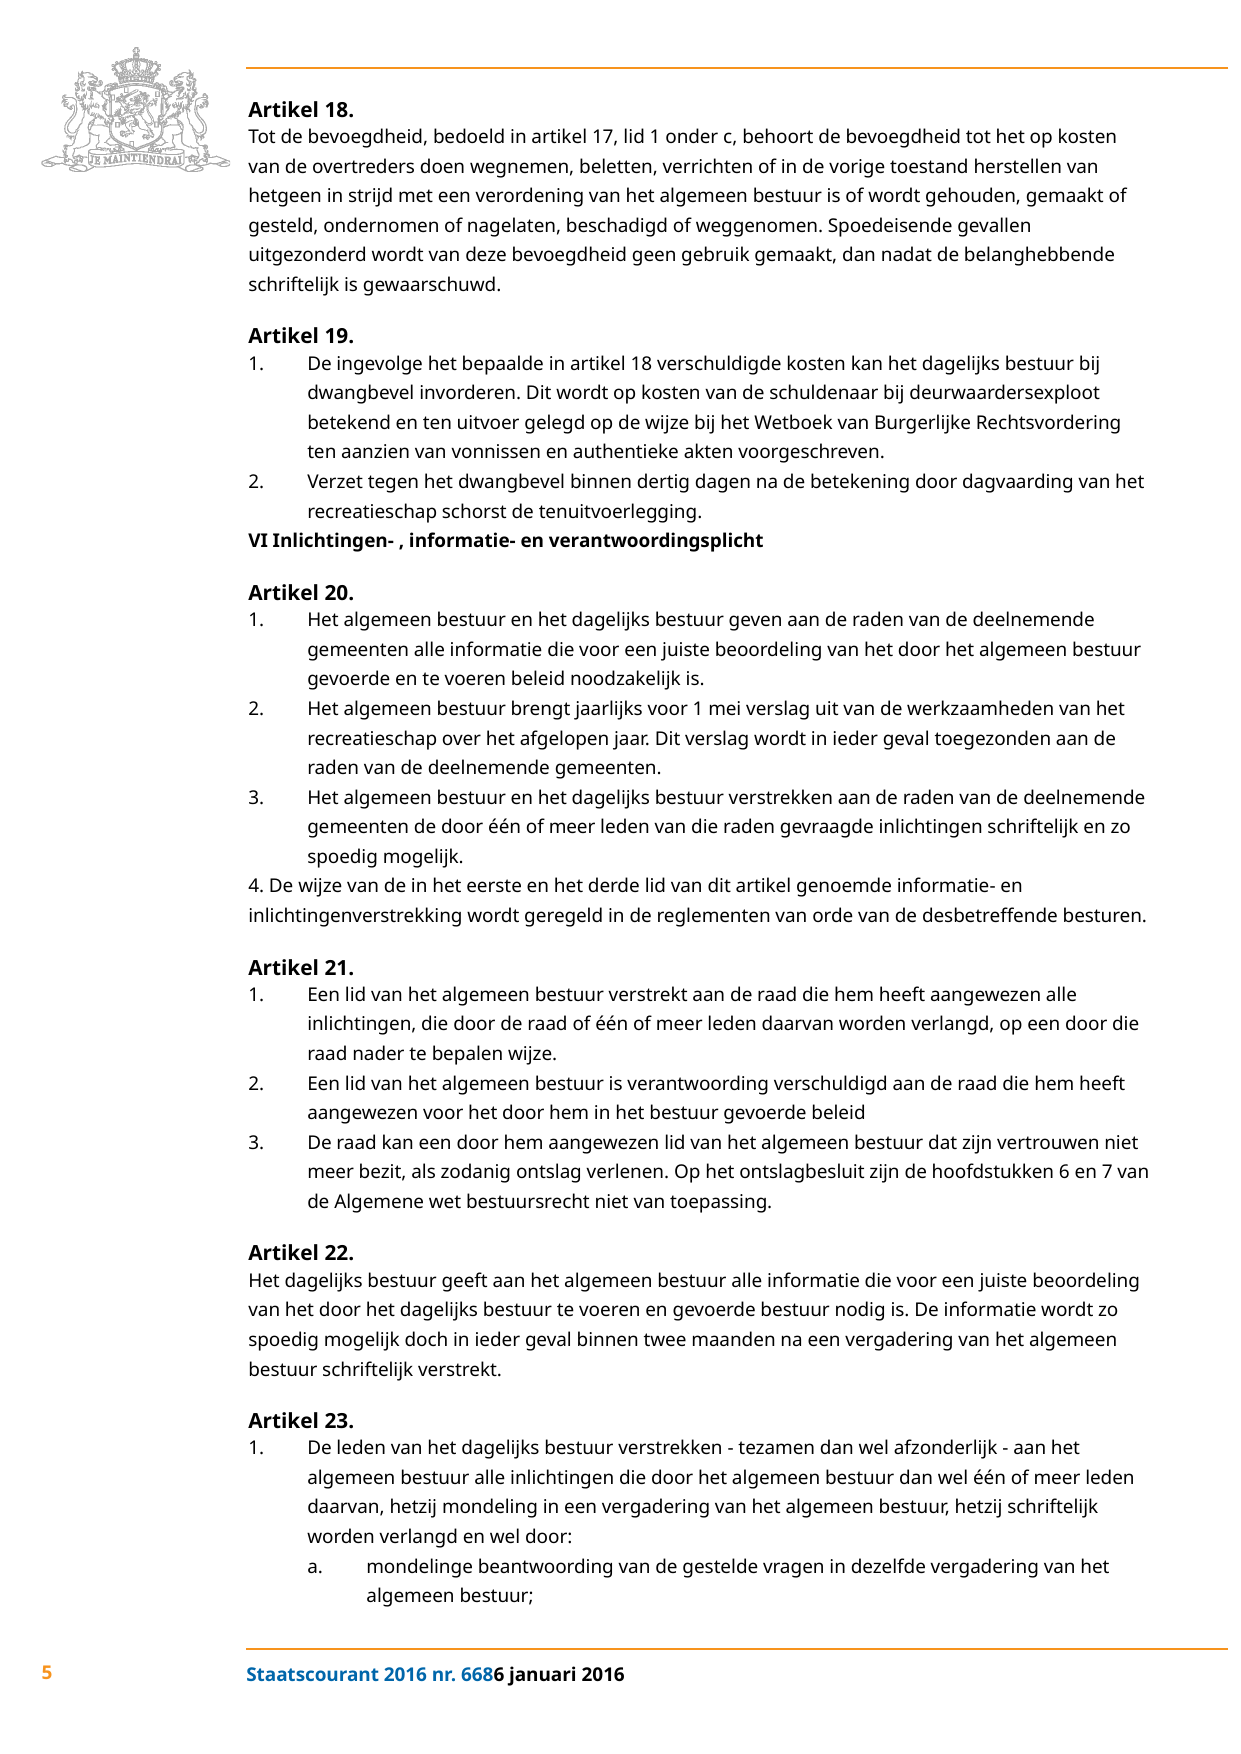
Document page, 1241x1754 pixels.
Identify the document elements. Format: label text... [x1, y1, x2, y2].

picture [41, 47, 231, 172]
list De raad kan een door hem aangewezen lid van het algemeen bestuur dat zijn vertrouwen niet meer bezit, als zodanig ontslag verlenen. Op het ontslagbesluit zijn de hoofdstukken 6 en 7 van de Algemene wet bestuursrecht niet van toepassing. [248, 1129, 1152, 1214]
list De leden van het dagelijks bestuur verstrekken - tezamen dan wel afzonderlijk - aan het algemeen bestuur alle inlichtingen die door het algemeen bestuur dan wel één of meer leden daarvan, hetzij mondeling in een vergadering van het algemeen bestuur, hetzij schriftelijk worden verlangd en wel door: [248, 1434, 1152, 1549]
list Het algemeen bestuur brengt jaarlijks voor 1 mei verslag uit van de werkzaamheden van het recreatieschap over het afgelopen jaar. Dit verslag wordt in ieder geval toegezonden aan de raden van de deelnemende gemeenten. [248, 695, 1152, 780]
text Artikel 22. [248, 1238, 1152, 1267]
list De ingevolge het bepaalde in artikel 18 verschuldigde kosten kan het dagelijks bestuur bij dwangbevel invorderen. Dit wordt op kosten van de schuldenaar bij deurwaardersexploot betekend en ten uitvoer gelegd op de wijze bij het Wetboek van Burgerlijke Rechtsvordering ten aanzien van vonnissen en authentieke akten voorgeschreven. [248, 350, 1152, 464]
list Het algemeen bestuur en het dagelijks bestuur geven aan de raden van de deelnemende gemeenten alle informatie die voor een juiste beoordeling van het door het algemeen bestuur gevoerde en te voeren beleid noodzakelijk is. [248, 606, 1152, 691]
list Een lid van het algemeen bestuur verstrekt aan de raad die hem heeft aangewezen alle inlichtingen, die door de raad of één of meer leden daarvan worden verlangd, op een door die raad nader te bepalen wijze. [248, 981, 1152, 1066]
text Artikel 23. [248, 1406, 1152, 1434]
list Verzet tegen het dwangbevel binnen dertig dagen na de betekening door dagvaarding van het recreatieschap schorst de tenuitvoerlegging. [248, 468, 1152, 524]
text VI Inlichtingen- , informatie- en verantwoordingsplicht [248, 527, 1152, 553]
text Het dagelijks bestuur geeft aan het algemeen bestuur alle informatie die voor een juiste beoordeling van het door het dagelijks bestuur te voeren en gevoerde bestuur nodig is. De informatie wordt zo spoedig mogelijk doch in ieder geval binnen twee maanden na een vergadering van het algemeen bestuur schriftelijk verstrekt. [248, 1267, 1152, 1381]
text Artikel 20. [248, 578, 1152, 606]
text Artikel 18. [248, 95, 1152, 123]
list Het algemeen bestuur en het dagelijks bestuur verstrekken aan de raden van de deelnemende gemeenten de door één of meer leden van die raden gevraagde inlichtingen schriftelijk en zo spoedig mogelijk. [248, 784, 1152, 869]
text Artikel 19. [248, 322, 1152, 350]
list Een lid van het algemeen bestuur is verantwoording verschuldigd aan de raad die hem heeft aangewezen voor het door hem in het bestuur gevoerde beleid [248, 1070, 1152, 1125]
list mondelinge beantwoording van de gestelde vragen in dezelfde vergadering van het algemeen bestuur; [307, 1553, 1152, 1608]
text Tot de bevoegdheid, bedoeld in artikel 17, lid 1 onder c, behoort de bevoegdheid tot het op kosten van de overtreders doen wegnemen, beletten, verrichten of in de vorige toestand herstellen van hetgeen in strijd met een verordening van het algemeen bestuur is of wordt gehouden, gemaakt of gesteld, ondernomen of nagelaten, beschadigd of weggenomen. Spoedeisende gevallen uitgezonderd wordt van deze bevoegdheid geen gebruik gemaakt, dan nadat de belanghebbende schriftelijk is gewaarschuwd. [248, 123, 1152, 297]
text 4. De wijze van de in het eerste en het derde lid van dit artikel genoemde informatie- en inlichtingenverstrekking wordt geregeld in de reglementen van orde van de desbetreffende besturen. [248, 873, 1152, 928]
text Artikel 21. [248, 953, 1152, 981]
